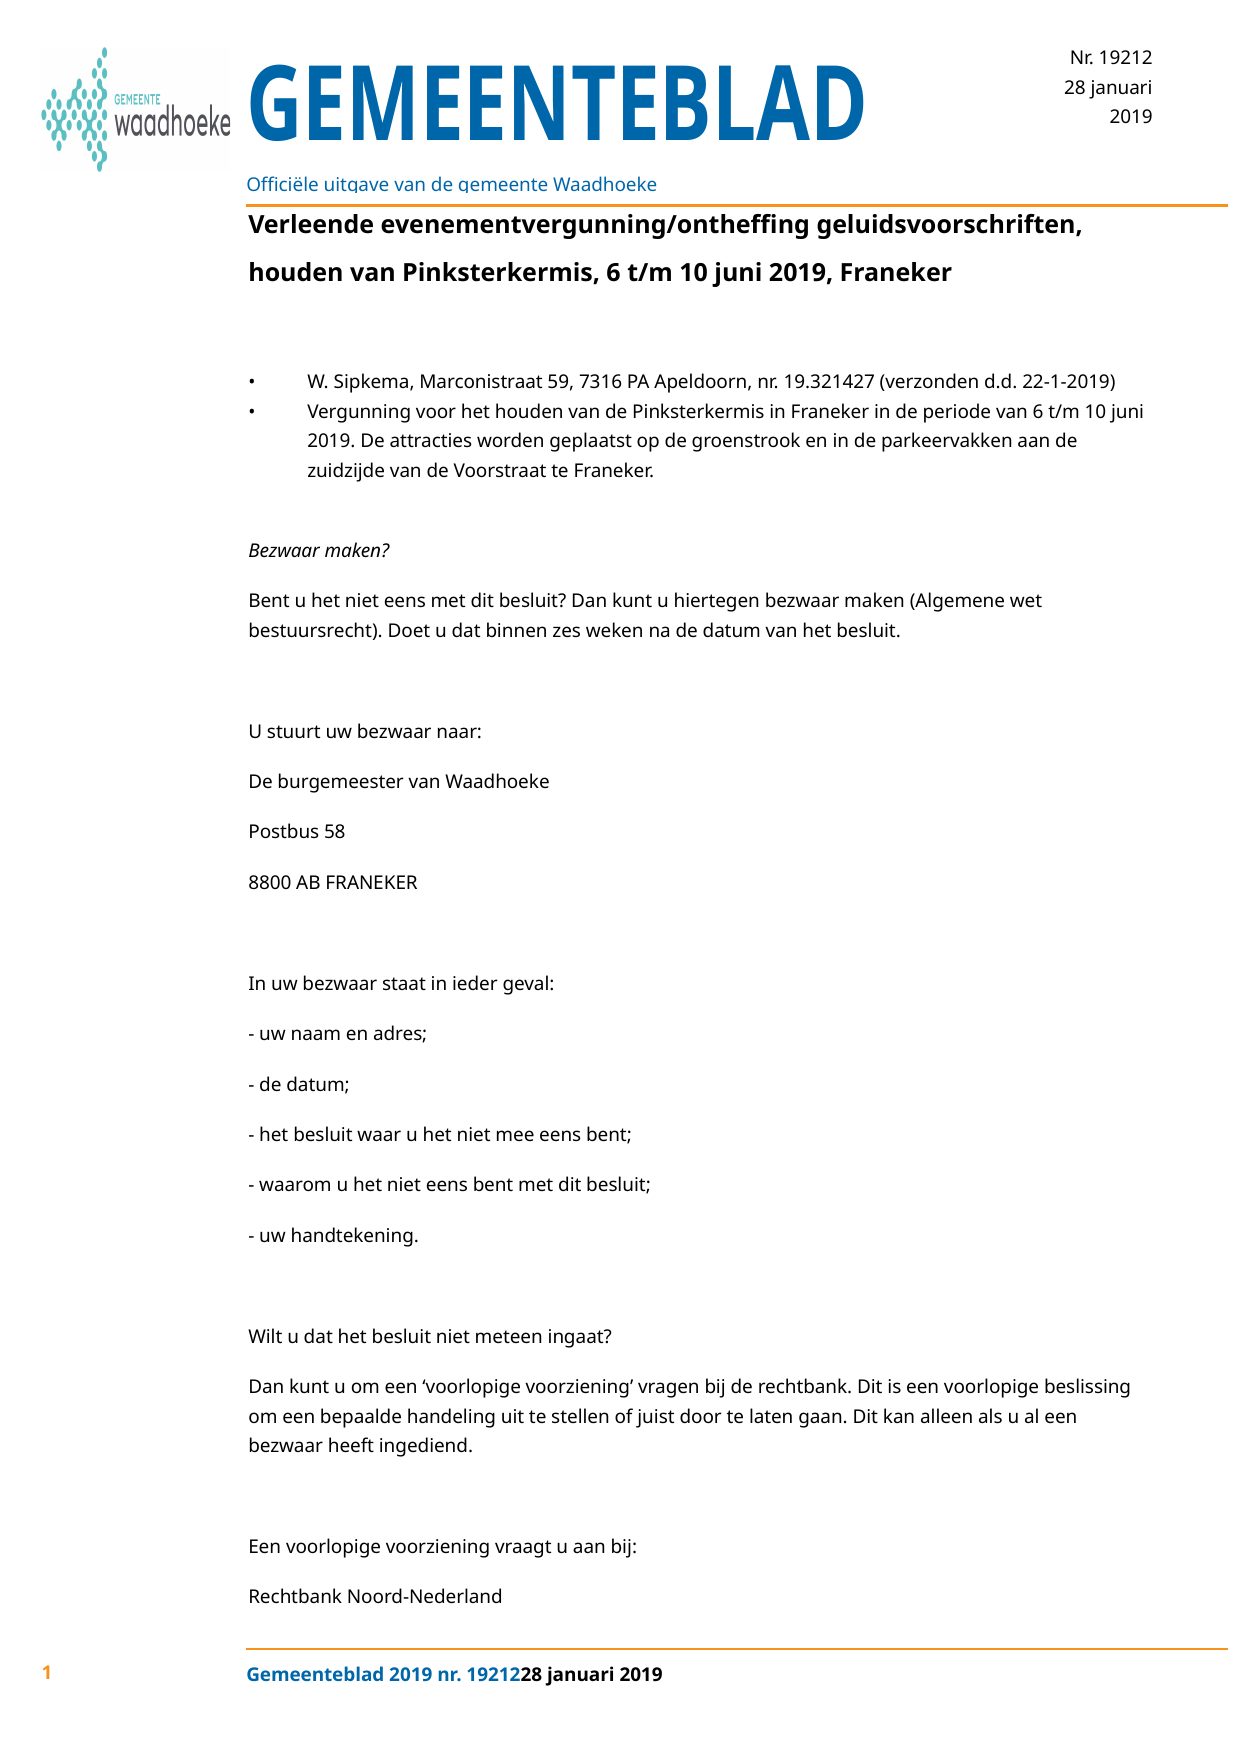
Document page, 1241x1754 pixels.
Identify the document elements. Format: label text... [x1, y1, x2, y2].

text Dan kunt u om een ‘voorlopige voorziening’ vragen bij de rechtbank. Dit is een voorlopige beslissing om een bepaalde handeling uit te stellen of juist door te laten gaan. Dit kan alleen als u al een bezwaar heeft ingediend. [248, 1373, 1152, 1458]
text - de datum; [248, 1071, 1152, 1097]
text De burgemeester van Waadhoeke [248, 768, 1152, 794]
text U stuurt uw bezwaar naar: [248, 718, 1152, 744]
text Postbus 58 [248, 819, 1152, 844]
list Vergunning voor het houden van de Pinksterkermis in Franeker in de periode van 6 t/m 10 juni 2019. De attracties worden geplaatst op de groenstrook en in de parkeervakken aan de zuidzijde van de Voorstraat te Franeker. [248, 398, 1152, 483]
text - waarom u het niet eens bent met dit besluit; [248, 1172, 1152, 1197]
text Bezwaar maken? [248, 537, 1152, 563]
text Rechtbank Noord-Nederland [248, 1584, 1152, 1609]
text Een voorlopige voorziening vraagt u aan bij: [248, 1533, 1152, 1559]
text - uw handtekening. [248, 1222, 1152, 1248]
text In uw bezwaar staat in ieder geval: [248, 970, 1152, 996]
text - het besluit waar u het niet mee eens bent; [248, 1121, 1152, 1147]
text Wilt u dat het besluit niet meteen ingaat? [248, 1323, 1152, 1349]
text Verleende evenementvergunning/ontheffing geluidsvoorschriften, houden van Pinksterkermis, 6 t/m 10 juni 2019, Franeker [248, 207, 1152, 288]
list W. Sipkema, Marconistraat 59, 7316 PA Apeldoorn, nr. 19.321427 (verzonden d.d. 22-1-2019) [248, 368, 1152, 394]
text 8800 AB FRANEKER [248, 869, 1152, 895]
picture [41, 47, 231, 172]
text Bent u het niet eens met dit besluit? Dan kunt u hiertegen bezwaar maken (Algemene wet bestuursrecht). Doet u dat binnen zes weken na de datum van het besluit. [248, 587, 1152, 643]
text - uw naam en adres; [248, 1020, 1152, 1046]
